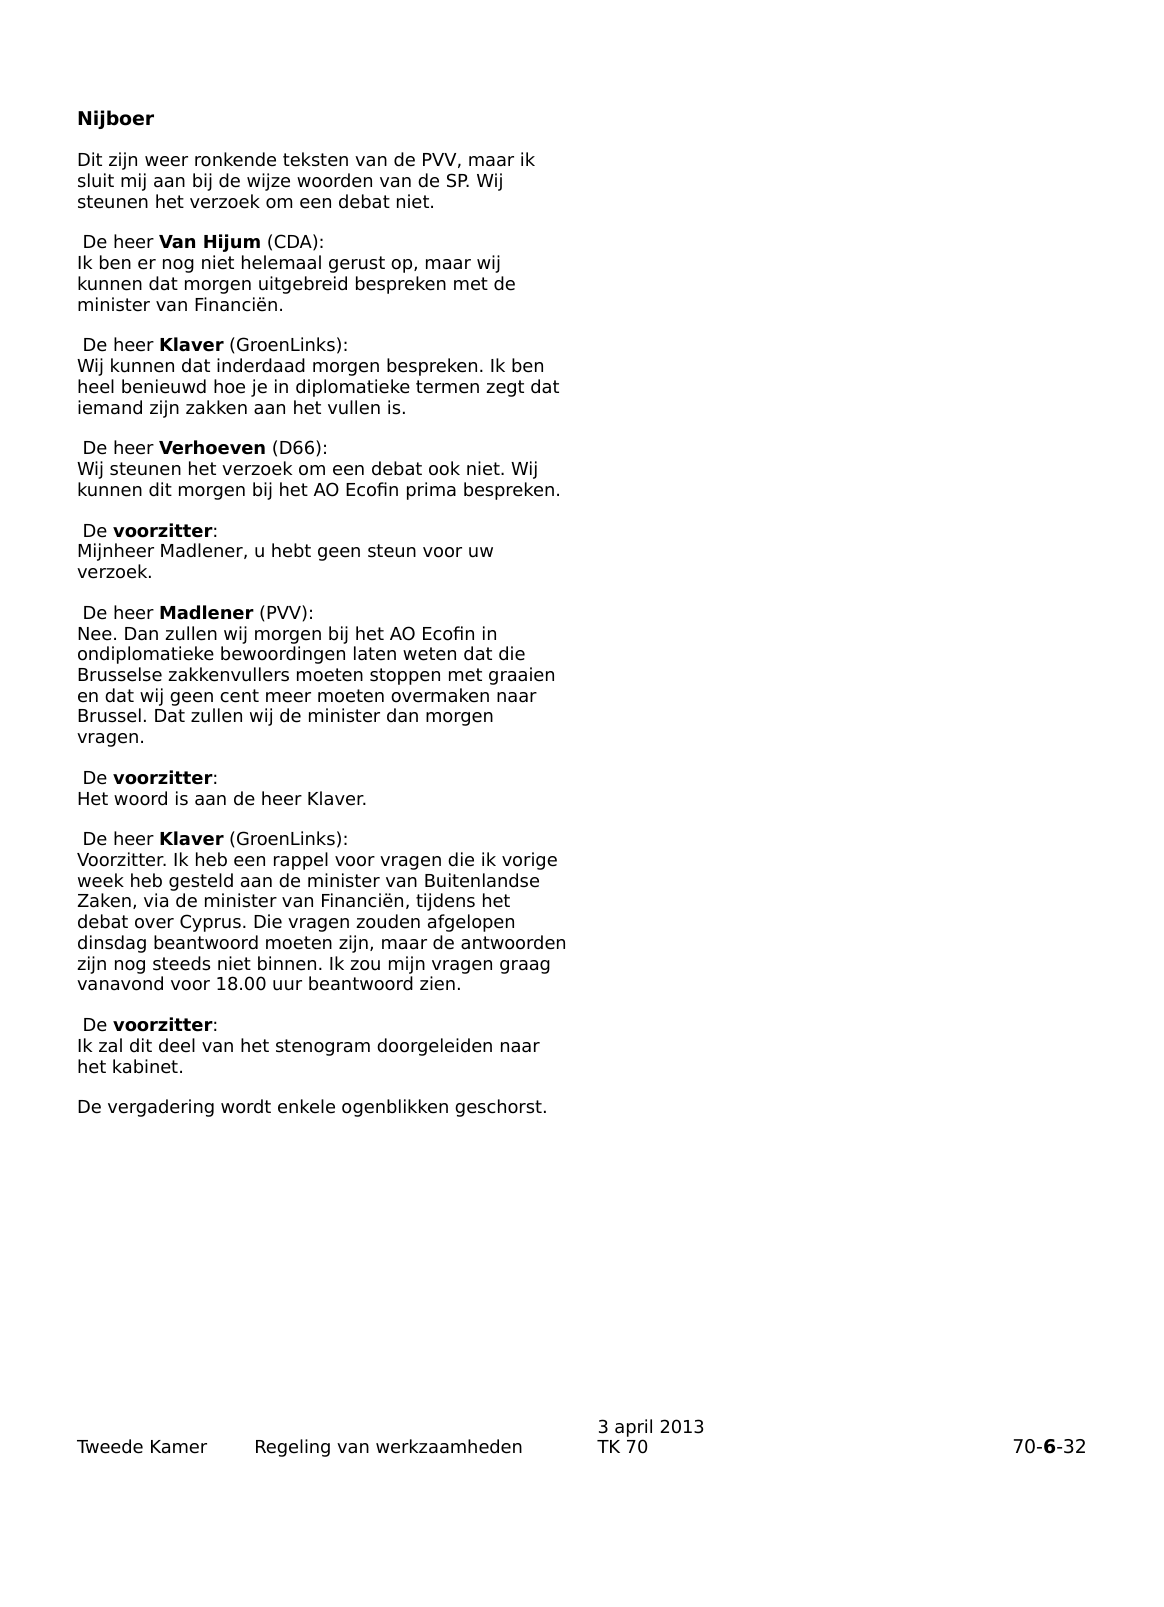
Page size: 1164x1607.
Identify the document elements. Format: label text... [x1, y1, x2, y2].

text De heer Madlener (PVV): [77, 603, 567, 623]
text De heer Klaver (GroenLinks): [77, 829, 567, 850]
text Mijnheer Madlener, u hebt geen steun voor uw verzoek. [77, 541, 567, 583]
text De voorzitter: [77, 520, 567, 541]
text Voorzitter. Ik heb een rappel voor vragen die ik vorige week heb gesteld aan de minister van Buitenlandse Zaken, via de minister van Financiën, tijdens het debat over Cyprus. Die vragen zouden afgelopen dinsdag beantwoord moeten zijn, maar de antwoorden zijn nog steeds niet binnen. Ik zou mijn vragen graag vanavond voor 18.00 uur beantwoord zien. [77, 850, 567, 995]
text De voorzitter: [77, 768, 567, 788]
text De heer Klaver (GroenLinks): [77, 335, 567, 356]
text Wij kunnen dat inderdaad morgen bespreken. Ik ben heel benieuwd hoe je in diplomatieke termen zegt dat iemand zijn zakken aan het vullen is. [77, 356, 567, 418]
text Ik ben er nog niet helemaal gerust op, maar wij kunnen dat morgen uitgebreid bespreken met de minister van Financiën. [77, 253, 567, 315]
text De vergadering wordt enkele ogenblikken geschorst. [77, 1097, 567, 1118]
text Wij steunen het verzoek om een debat ook niet. Wij kunnen dit morgen bij het AO Ecofin prima bespreken. [77, 459, 567, 500]
text Het woord is aan de heer Klaver. [77, 788, 567, 809]
text De voorzitter: [77, 1015, 567, 1036]
text De heer Verhoeven (D66): [77, 438, 567, 459]
text Ik zal dit deel van het stenogram doorgeleiden naar het kabinet. [77, 1036, 567, 1077]
text De heer Van Hijum (CDA): [77, 232, 567, 253]
text Nee. Dan zullen wij morgen bij het AO Ecofin in ondiplomatieke bewoordingen laten weten dat die Brusselse zakkenvullers moeten stoppen met graaien en dat wij geen cent meer moeten overmaken naar Brussel. Dat zullen wij de minister dan morgen vragen. [77, 623, 567, 748]
text Dit zijn weer ronkende teksten van de PVV, maar ik sluit mij aan bij de wijze woorden van de SP. Wij steunen het verzoek om een debat niet. [77, 150, 567, 212]
